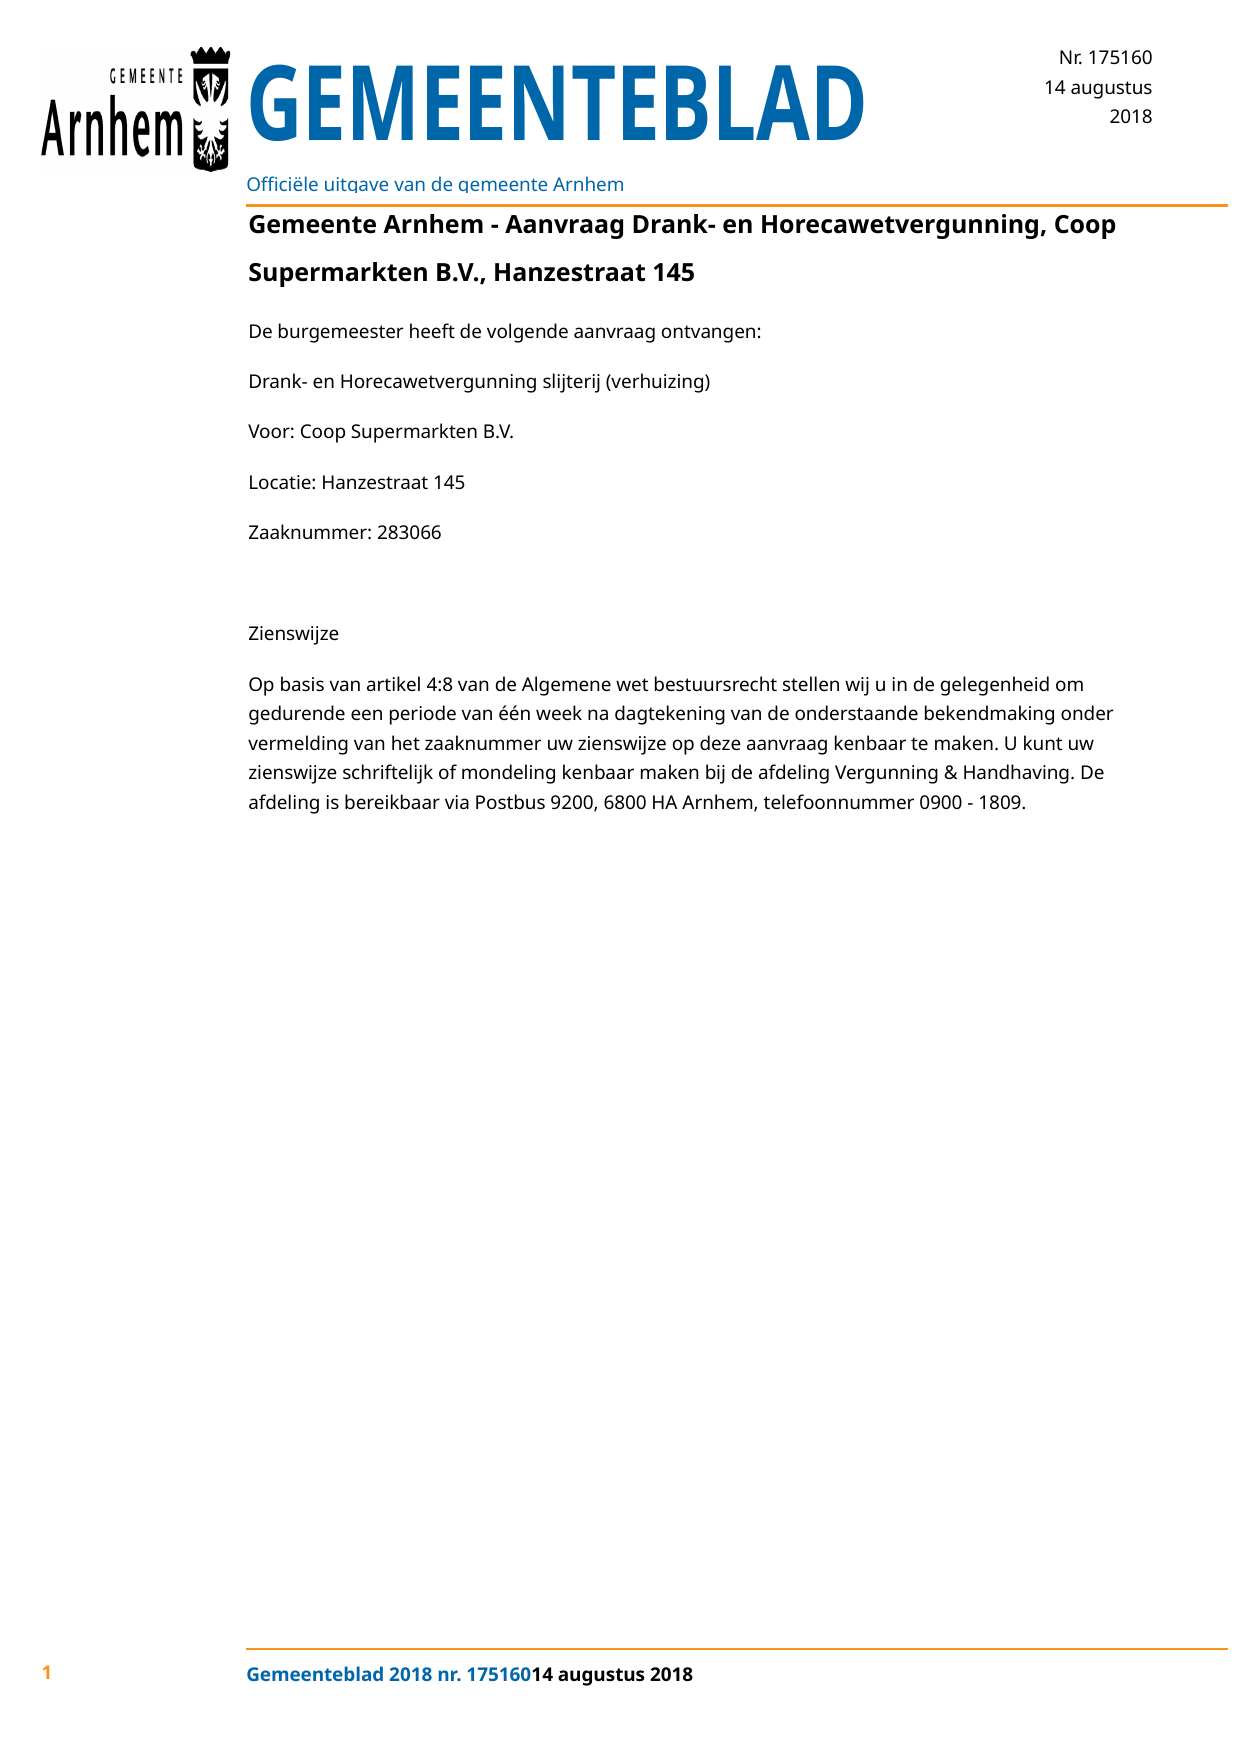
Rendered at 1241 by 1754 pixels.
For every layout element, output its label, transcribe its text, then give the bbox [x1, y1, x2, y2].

text De burgemeester heeft de volgende aanvraag ontvangen: [248, 318, 1152, 344]
text Zaaknummer: 283066 [248, 519, 1152, 545]
text Gemeente Arnhem - Aanvraag Drank- en Horecawetvergunning, Coop Supermarkten B.V., Hanzestraat 145 [248, 207, 1152, 288]
text Zienswijze [248, 620, 1152, 646]
text Voor: Coop Supermarkten B.V. [248, 419, 1152, 444]
text Op basis van artikel 4:8 van de Algemene wet bestuursrecht stellen wij u in de gelegenheid om gedurende een periode van één week na dagtekening van de onderstaande bekendmaking onder vermelding van het zaaknummer uw zienswijze op deze aanvraag kenbaar te maken. U kunt uw zienswijze schriftelijk of mondeling kenbaar maken bij de afdeling Vergunning & Handhaving. De afdeling is bereikbaar via Postbus 9200, 6800 HA Arnhem, telefoonnummer 0900 - 1809. [248, 671, 1152, 815]
text Locatie: Hanzestraat 145 [248, 469, 1152, 495]
text Drank- en Horecawetvergunning slijterij (verhuizing) [248, 368, 1152, 394]
picture [41, 47, 231, 172]
